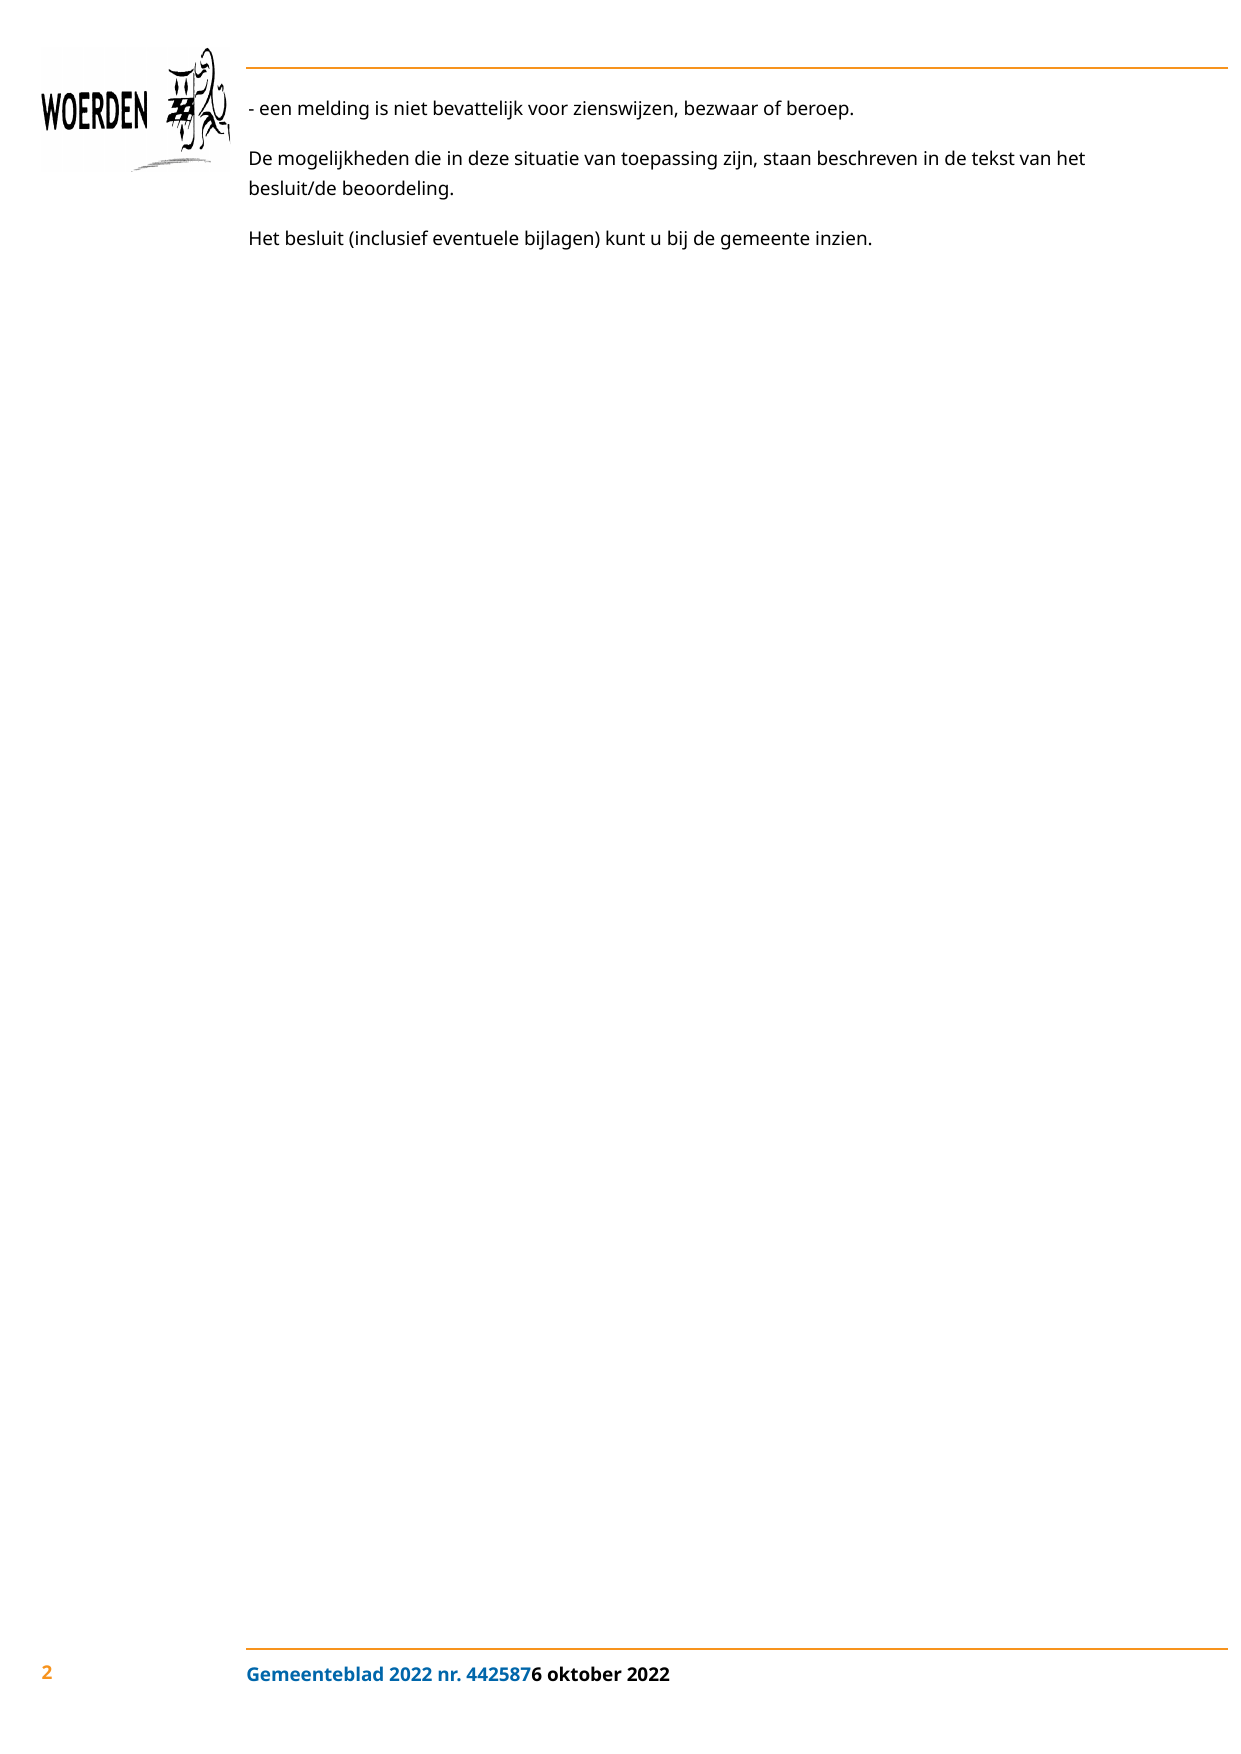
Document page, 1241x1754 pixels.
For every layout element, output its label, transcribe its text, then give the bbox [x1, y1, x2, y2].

picture [41, 47, 231, 172]
text De mogelijkheden die in deze situatie van toepassing zijn, staan beschreven in de tekst van het besluit/de beoordeling. [248, 145, 1152, 201]
text - een melding is niet bevattelijk voor zienswijzen, bezwaar of beroep. [248, 95, 1152, 121]
text Het besluit (inclusief eventuele bijlagen) kunt u bij de gemeente inzien. [248, 225, 1152, 251]
